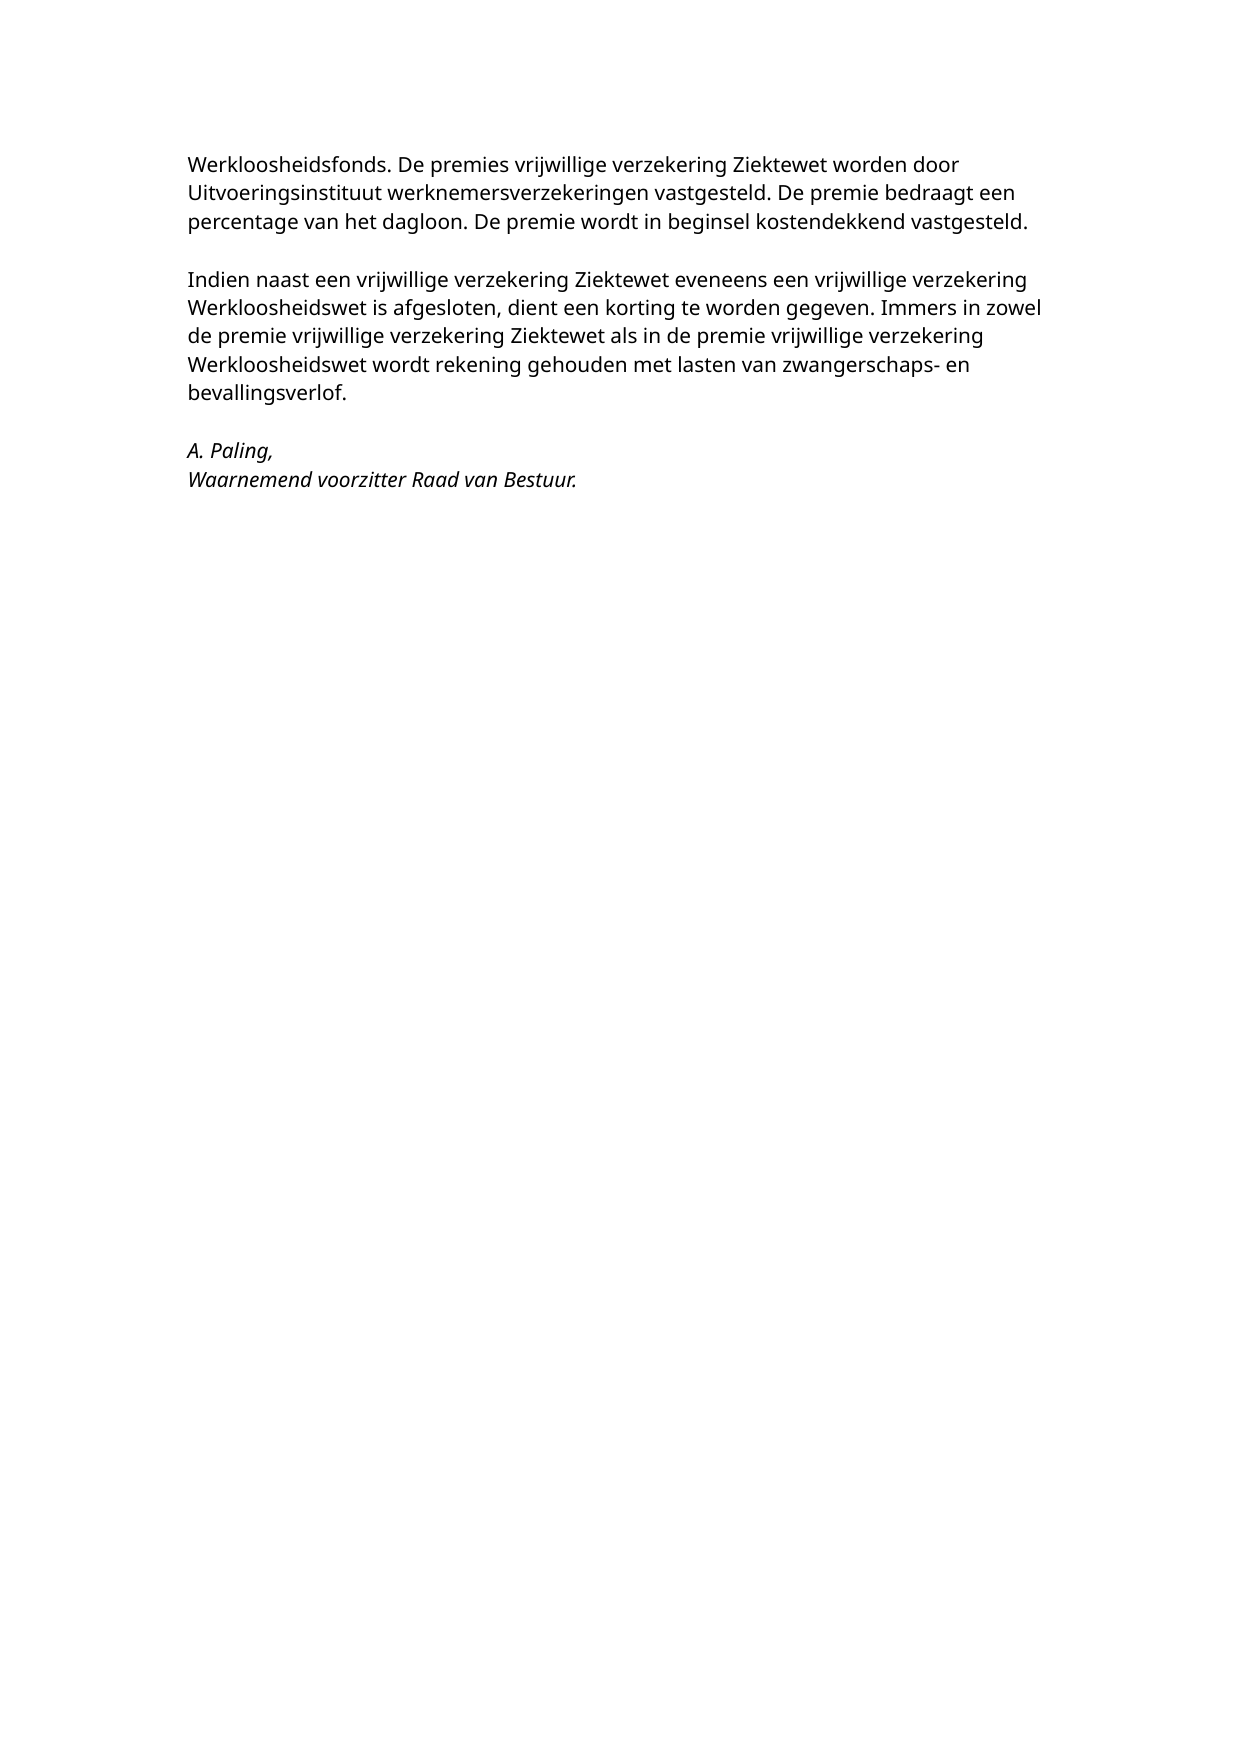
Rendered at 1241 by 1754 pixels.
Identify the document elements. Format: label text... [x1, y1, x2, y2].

text Waarnemend voorzitter Raad van Bestuur. [187, 465, 1053, 493]
text Indien naast een vrijwillige verzekering Ziektewet eveneens een vrijwillige verzekering Werkloosheidswet is afgesloten, dient een korting te worden gegeven. Immers in zowel de premie vrijwillige verzekering Ziektewet als in de premie vrijwillige verzekering Werkloosheidswet wordt rekening gehouden met lasten van zwangerschaps- en bevallingsverlof. [187, 265, 1053, 407]
text Werkloosheidsfonds. De premies vrijwillige verzekering Ziektewet worden door Uitvoeringsinstituut werknemersverzekeringen vastgesteld. De premie bedraagt een percentage van het dagloon. De premie wordt in beginsel kostendekkend vastgesteld. [187, 150, 1053, 235]
text A. Paling, [187, 436, 1053, 465]
